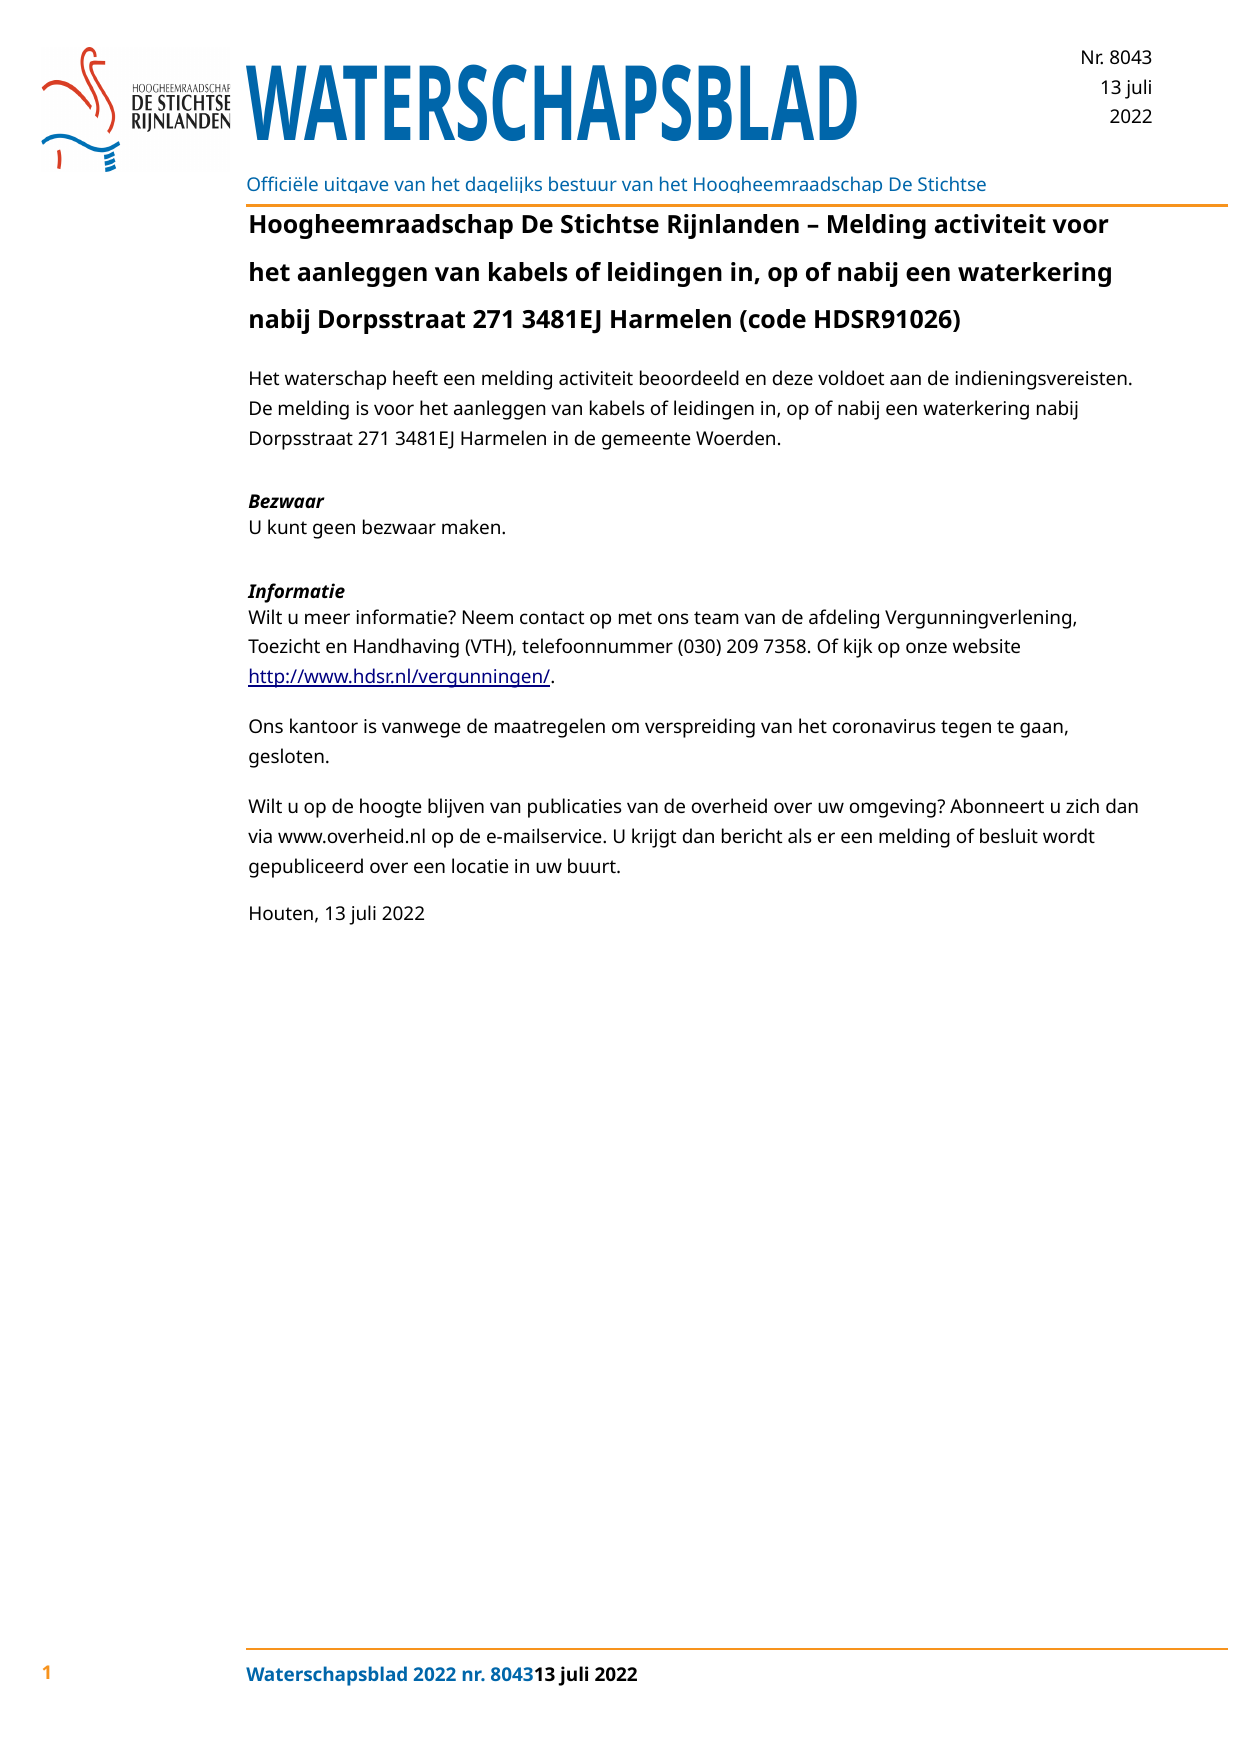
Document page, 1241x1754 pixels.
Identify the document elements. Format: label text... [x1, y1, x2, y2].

text U kunt geen bezwaar maken. [248, 514, 1152, 540]
text Bezwaar [248, 489, 1152, 514]
text Hoogheemraadschap De Stichtse Rijnlanden – Melding activiteit voor het aanleggen van kabels of leidingen in, op of nabij een waterkering nabij Dorpsstraat 271 3481EJ Harmelen (code HDSR91026) [248, 207, 1152, 336]
picture [41, 47, 231, 172]
text Ons kantoor is vanwege de maatregelen om verspreiding van het coronavirus tegen te gaan, gesloten. [248, 714, 1152, 769]
text Informatie [248, 578, 1152, 604]
text Wilt u op de hoogte blijven van publicaties van de overheid over uw omgeving? Abonneert u zich dan via www.overheid.nl op de e-mailservice. U krijgt dan bericht als er een melding of besluit wordt gepubliceerd over een locatie in uw buurt. [248, 794, 1152, 878]
text Wilt u meer informatie? Neem contact op met ons team van de afdeling Vergunningverlening, Toezicht en Handhaving (VTH), telefoonnummer (030) 209 7358. Of kijk op onze website http://www.hdsr.nl/vergunningen/. [248, 604, 1152, 689]
text Houten, 13 juli 2022 [248, 901, 1152, 926]
text Het waterschap heeft een melding activiteit beoordeeld en deze voldoet aan de indieningsvereisten. De melding is voor het aanleggen van kabels of leidingen in, op of nabij een waterkering nabij Dorpsstraat 271 3481EJ Harmelen in de gemeente Woerden. [248, 366, 1152, 450]
